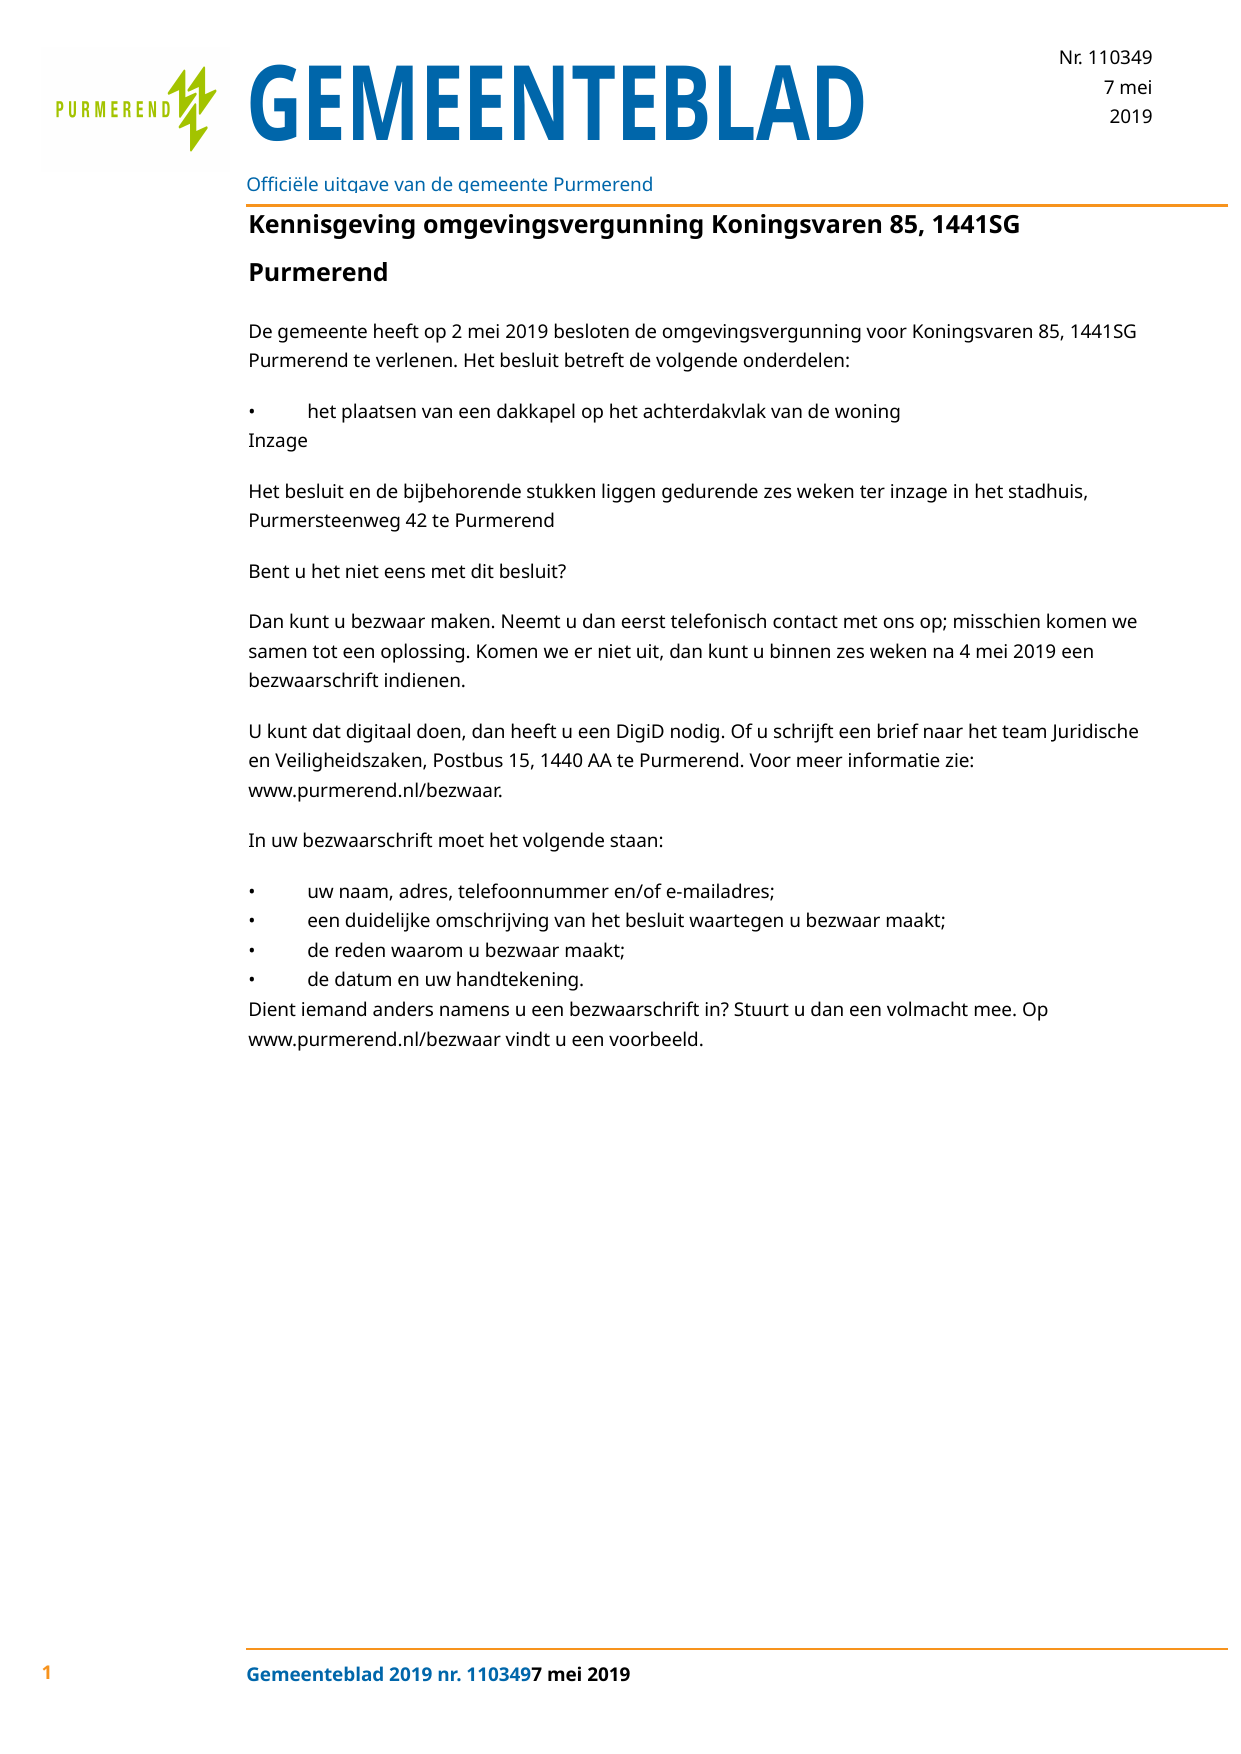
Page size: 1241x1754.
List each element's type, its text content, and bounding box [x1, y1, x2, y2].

text Kennisgeving omgevingsvergunning Koningsvaren 85, 1441SG Purmerend [248, 207, 1152, 288]
list het plaatsen van een dakkapel op het achterdakvlak van de woning [248, 398, 1152, 424]
list uw naam, adres, telefoonnummer en/of e-mailadres; [248, 878, 1152, 904]
text De gemeente heeft op 2 mei 2019 besloten de omgevingsvergunning voor Koningsvaren 85, 1441SG Purmerend te verlenen. Het besluit betreft de volgende onderdelen: [248, 318, 1152, 373]
text U kunt dat digitaal doen, dan heeft u een DigiD nodig. Of u schrijft een brief naar het team Juridische en Veiligheidszaken, Postbus 15, 1440 AA te Purmerend. Voor meer informatie zie: www.purmerend.nl/bezwaar. [248, 718, 1152, 803]
text Het besluit en de bijbehorende stukken liggen gedurende zes weken ter inzage in het stadhuis, Purmersteenweg 42 te Purmerend [248, 478, 1152, 533]
picture [41, 47, 231, 172]
text Dan kunt u bezwaar maken. Neemt u dan eerst telefonisch contact met ons op; misschien komen we samen tot een oplossing. Komen we er niet uit, dan kunt u binnen zes weken na 4 mei 2019 een bezwaarschrift indienen. [248, 608, 1152, 693]
text Inzage [248, 427, 1152, 453]
list de reden waarom u bezwaar maakt; [248, 937, 1152, 963]
text Bent u het niet eens met dit besluit? [248, 558, 1152, 584]
text Dient iemand anders namens u een bezwaarschrift in? Stuurt u dan een volmacht mee. Op www.purmerend.nl/bezwaar vindt u een voorbeeld. [248, 996, 1152, 1052]
list een duidelijke omschrijving van het besluit waartegen u bezwaar maakt; [248, 907, 1152, 933]
list de datum en uw handtekening. [248, 967, 1152, 992]
text In uw bezwaarschrift moet het volgende staan: [248, 827, 1152, 853]
